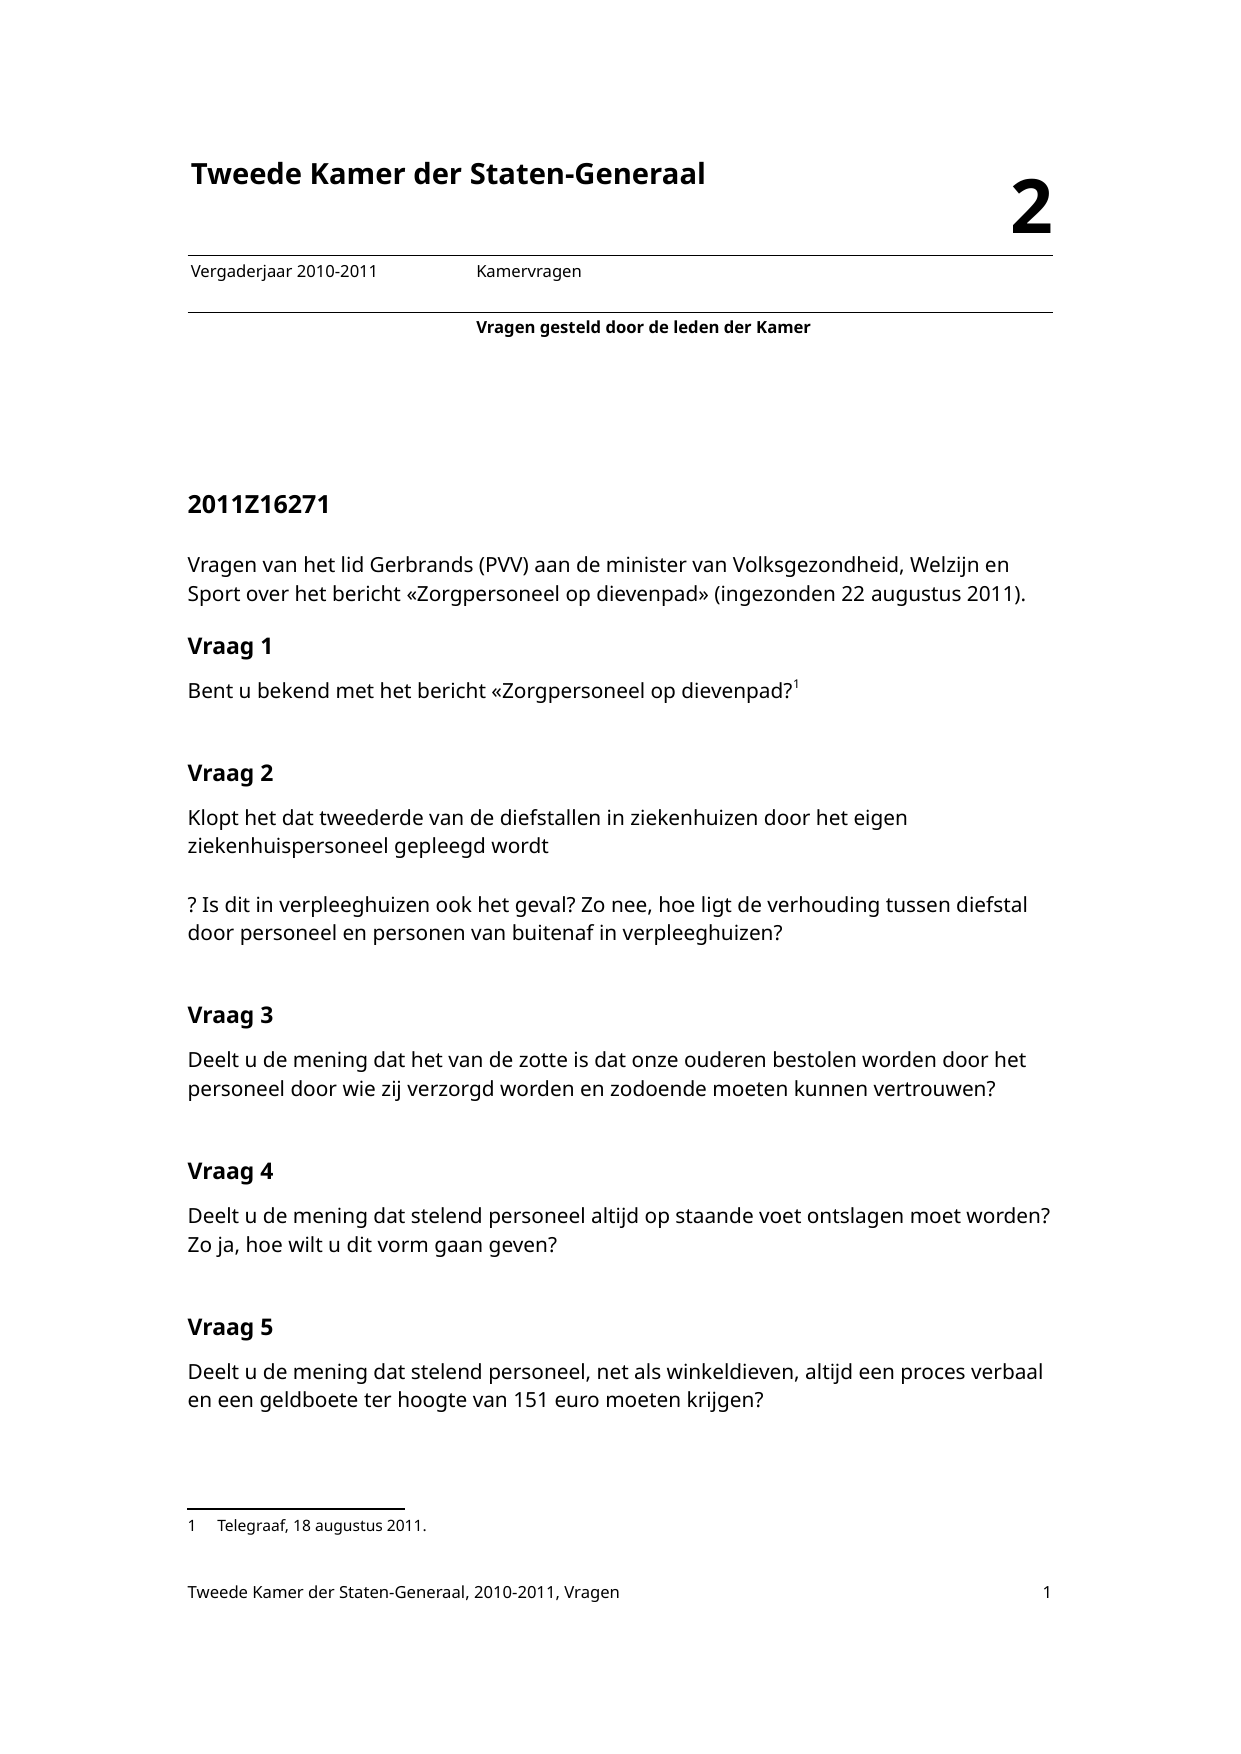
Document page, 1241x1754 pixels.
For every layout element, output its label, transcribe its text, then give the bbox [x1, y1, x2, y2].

table_header Tweede Kamer der Staten-Generaal [188, 150, 879, 255]
text Deelt u de mening dat stelend personeel altijd op staande voet ontslagen moet worden? Zo ja, hoe wilt u dit vorm gaan geven? [187, 1201, 1053, 1258]
subtitle Vraag 2 [187, 757, 1053, 788]
subtitle Vraag 3 [187, 999, 1053, 1031]
text Deelt u de mening dat stelend personeel, net als winkeldieven, altijd een proces verbaal en een geldboete ter hoogte van 151 euro moeten krijgen? [187, 1357, 1053, 1414]
subtitle Vraag 4 [187, 1155, 1053, 1186]
text ? Is dit in verpleeghuizen ook het geval? Zo nee, hoe ligt de verhouding tussen diefstal door personeel en personen van buitenaf in verpleeghuizen? [187, 890, 1053, 947]
text Deelt u de mening dat het van de zotte is dat onze ouderen bestolen worden door het personeel door wie zij verzorgd worden en zodoende moeten kunnen vertrouwen? [187, 1046, 1053, 1102]
text 2011Z16271 [187, 487, 1053, 521]
table_cell Vragen gesteld door de leden der Kamer [473, 313, 1053, 339]
table_header 2 [880, 150, 1053, 255]
table_cell [188, 313, 473, 339]
text Bent u bekend met het bericht «Zorgpersoneel op dievenpad? [187, 676, 1053, 704]
text Klopt het dat tweederde van de diefstallen in ziekenhuizen door het eigen ziekenhuispersoneel gepleegd wordt [187, 803, 1053, 860]
table_cell Kamervragen [473, 256, 1053, 312]
table_cell Vergaderjaar 2010-2011 [188, 256, 473, 312]
text Telegraaf, 18 augustus 2011. [187, 1508, 1053, 1536]
subtitle Vraag 1 [187, 630, 1053, 661]
text Vragen van het lid Gerbrands (PVV) aan de minister van Volksgezondheid, Welzijn en Sport over het bericht «Zorgpersoneel op dievenpad» (ingezonden 22 augustus 2011). [187, 550, 1053, 607]
subtitle Vraag 5 [187, 1311, 1053, 1342]
